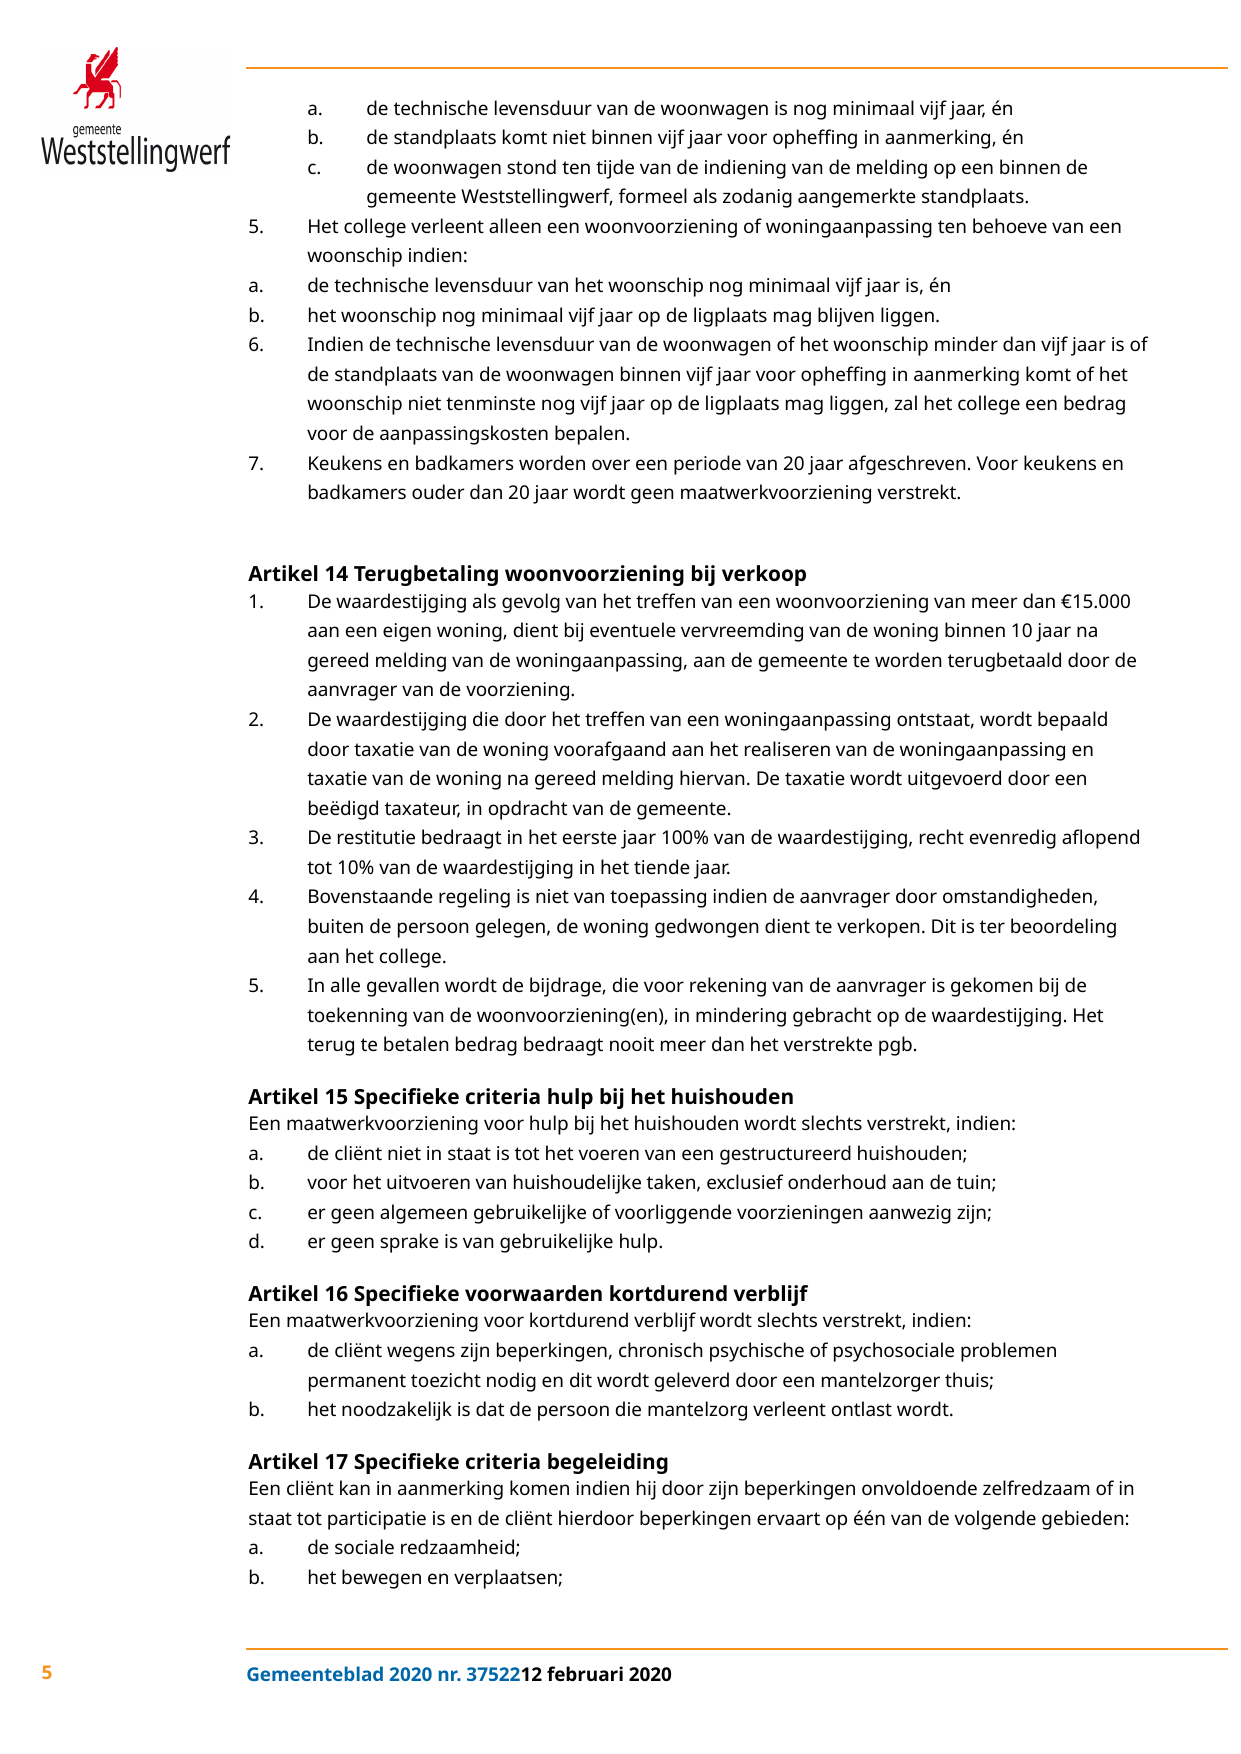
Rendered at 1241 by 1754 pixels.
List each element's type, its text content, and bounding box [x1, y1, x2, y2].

list De waardestijging die door het treffen van een woningaanpassing ontstaat, wordt bepaald door taxatie van de woning voorafgaand aan het realiseren van de woningaanpassing en taxatie van de woning na gereed melding hiervan. De taxatie wordt uitgevoerd door een beëdigd taxateur, in opdracht van de gemeente. [248, 706, 1152, 821]
list Het college verleent alleen een woonvoorziening of woningaanpassing ten behoeve van een woonschip indien: [248, 213, 1152, 268]
list voor het uitvoeren van huishoudelijke taken, exclusief onderhoud aan de tuin; [248, 1169, 1152, 1195]
list Bovenstaande regeling is niet van toepassing indien de aanvrager door omstandigheden, buiten de persoon gelegen, de woning gedwongen dient te verkopen. Dit is ter beoordeling aan het college. [248, 884, 1152, 968]
text Artikel 15 Specifieke criteria hulp bij het huishouden [248, 1082, 1152, 1110]
list het woonschip nog minimaal vijf jaar op de ligplaats mag blijven liggen. [248, 302, 1152, 328]
list In alle gevallen wordt de bijdrage, die voor rekening van de aanvrager is gekomen bij de toekenning van de woonvoorziening(en), in mindering gebracht op de waardestijging. Het terug te betalen bedrag bedraagt nooit meer dan het verstrekte pgb. [248, 972, 1152, 1057]
list de woonwagen stond ten tijde van de indiening van de melding op een binnen de gemeente Weststellingwerf, formeel als zodanig aangemerkte standplaats. [307, 154, 1152, 209]
list Indien de technische levensduur van de woonwagen of het woonschip minder dan vijf jaar is of de standplaats van de woonwagen binnen vijf jaar voor opheffing in aanmerking komt of het woonschip niet tenminste nog vijf jaar op de ligplaats mag liggen, zal het college een bedrag voor de aanpassingskosten bepalen. [248, 331, 1152, 446]
list De waardestijging als gevolg van het treffen van een woonvoorziening van meer dan €15.000 aan een eigen woning, dient bij eventuele vervreemding van de woning binnen 10 jaar na gereed melding van de woningaanpassing, aan de gemeente te worden terugbetaald door de aanvrager van de voorziening. [248, 588, 1152, 702]
list de technische levensduur van de woonwagen is nog minimaal vijf jaar, én [307, 95, 1152, 121]
text Een cliënt kan in aanmerking komen indien hij door zijn beperkingen onvoldoende zelfredzaam of in staat tot participatie is en de cliënt hierdoor beperkingen ervaart op één van de volgende gebieden: [248, 1475, 1152, 1531]
text Artikel 14 Terugbetaling woonvoorziening bij verkoop [248, 559, 1152, 588]
text Een maatwerkvoorziening voor hulp bij het huishouden wordt slechts verstrekt, indien: [248, 1110, 1152, 1136]
text Artikel 17 Specifieke criteria begeleiding [248, 1447, 1152, 1475]
list de sociale redzaamheid; [248, 1534, 1152, 1560]
text Een maatwerkvoorziening voor kortdurend verblijf wordt slechts verstrekt, indien: [248, 1308, 1152, 1333]
list er geen sprake is van gebruikelijke hulp. [248, 1229, 1152, 1254]
list Keukens en badkamers worden over een periode van 20 jaar afgeschreven. Voor keukens en badkamers ouder dan 20 jaar wordt geen maatwerkvoorziening verstrekt. [248, 450, 1152, 505]
list er geen algemeen gebruikelijke of voorliggende voorzieningen aanwezig zijn; [248, 1199, 1152, 1225]
list het noodzakelijk is dat de persoon die mantelzorg verleent ontlast wordt. [248, 1396, 1152, 1422]
list De restitutie bedraagt in het eerste jaar 100% van de waardestijging, recht evenredig aflopend tot 10% van de waardestijging in het tiende jaar. [248, 824, 1152, 880]
list de cliënt niet in staat is tot het voeren van een gestructureerd huishouden; [248, 1140, 1152, 1166]
list de technische levensduur van het woonschip nog minimaal vijf jaar is, én [248, 272, 1152, 298]
text Artikel 16 Specifieke voorwaarden kortdurend verblijf [248, 1279, 1152, 1308]
list het bewegen en verplaatsen; [248, 1564, 1152, 1590]
list de cliënt wegens zijn beperkingen, chronisch psychische of psychosociale problemen permanent toezicht nodig en dit wordt geleverd door een mantelzorger thuis; [248, 1337, 1152, 1392]
picture [41, 47, 231, 172]
list de standplaats komt niet binnen vijf jaar voor opheffing in aanmerking, én [307, 124, 1152, 150]
